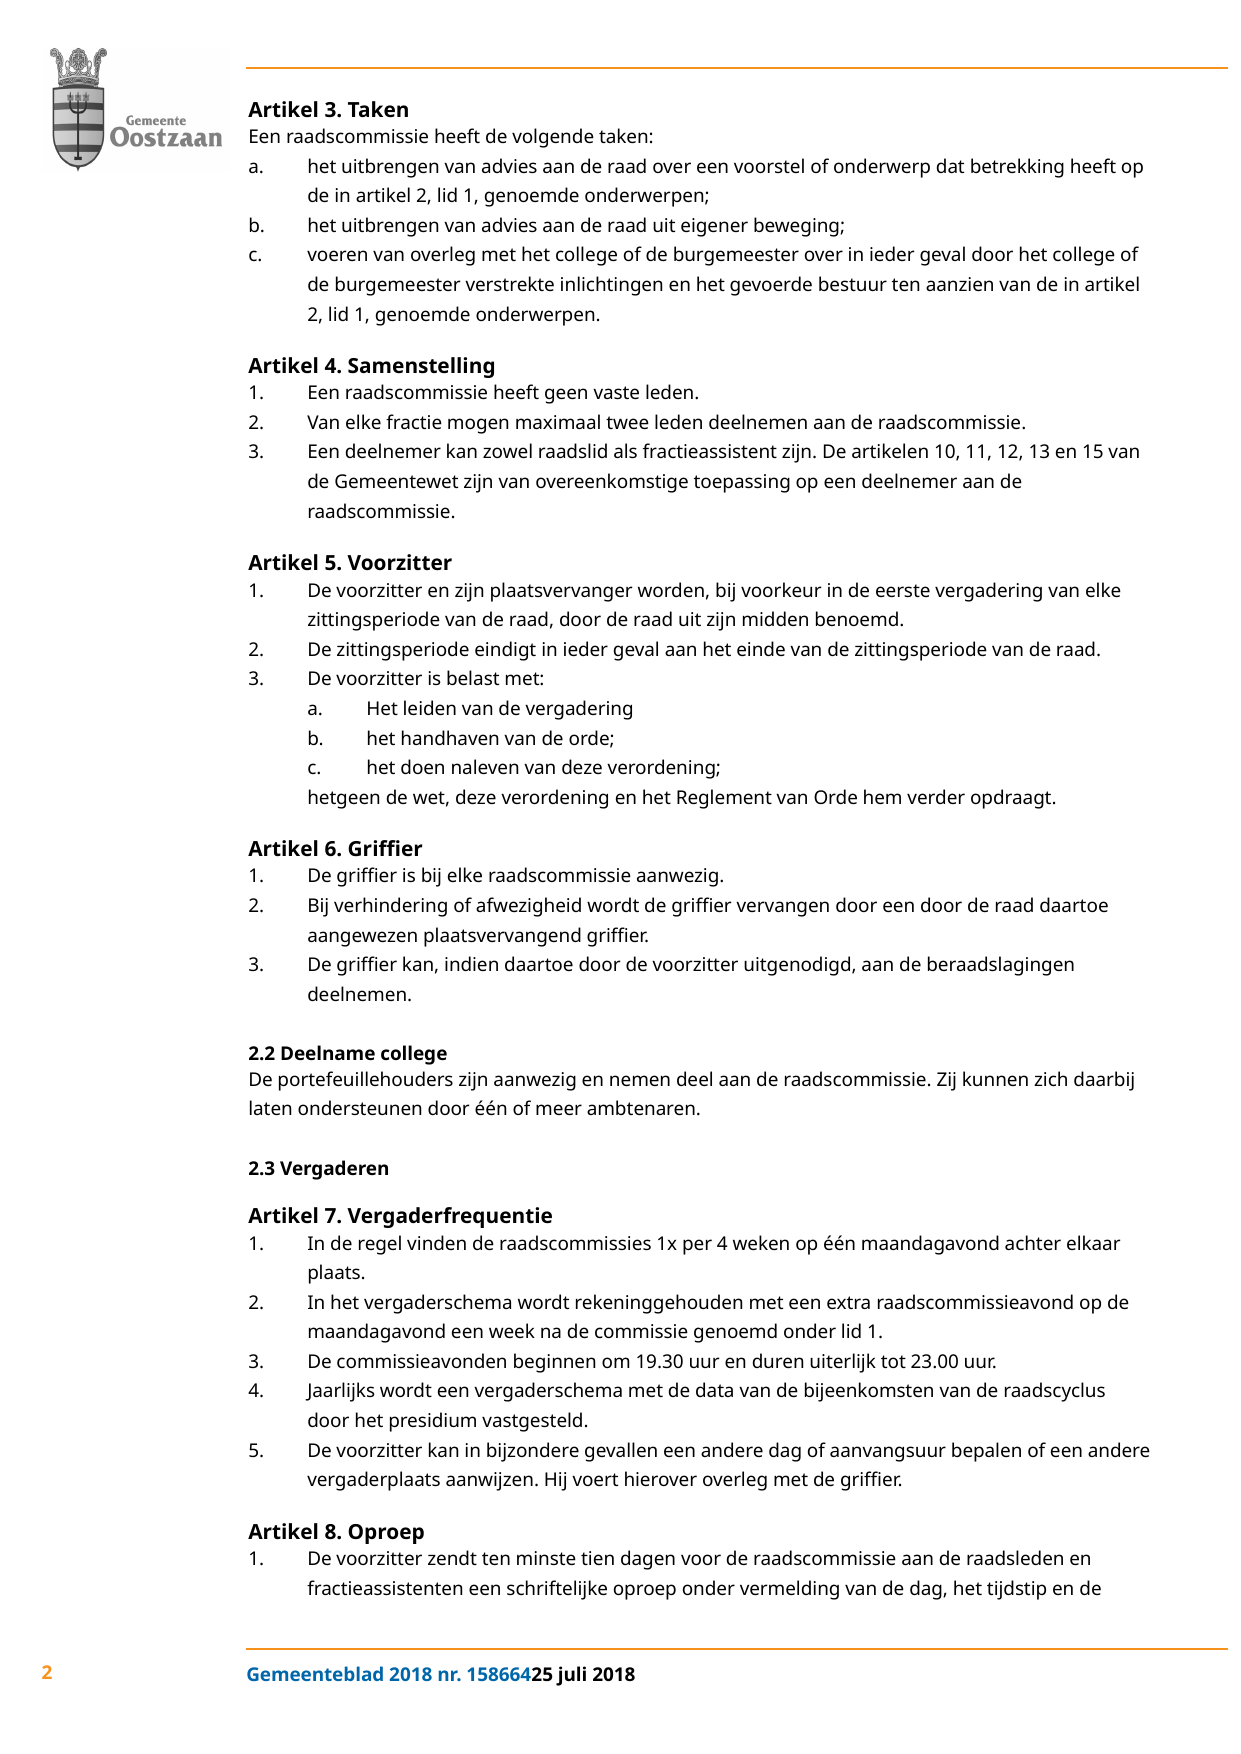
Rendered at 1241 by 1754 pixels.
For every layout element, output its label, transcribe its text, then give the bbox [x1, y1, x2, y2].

list De voorzitter is belast met: [248, 666, 1152, 691]
list voeren van overleg met het college of de burgemeester over in ieder geval door het college of de burgemeester verstrekte inlichtingen en het gevoerde bestuur ten aanzien van de in artikel 2, lid 1, genoemde onderwerpen. [248, 242, 1152, 326]
text Artikel 6. Griffier [248, 834, 1152, 863]
list het handhaven van de orde; [307, 725, 1152, 750]
text Artikel 3. Taken [248, 95, 1152, 123]
list hetgeen de wet, deze verordening en het Reglement van Orde hem verder opdraagt. [248, 784, 1152, 809]
list In het vergaderschema wordt rekeninggehouden met een extra raadscommissieavond op de maandagavond een week na de commissie genoemd onder lid 1. [248, 1289, 1152, 1344]
text Artikel 8. Oproep [248, 1517, 1152, 1545]
text 2.3 Vergaderen [248, 1155, 1152, 1180]
text Artikel 7. Vergaderfrequentie [248, 1201, 1152, 1230]
list De voorzitter en zijn plaatsvervanger worden, bij voorkeur in de eerste vergadering van elke zittingsperiode van de raad, door de raad uit zijn midden benoemd. [248, 577, 1152, 632]
text Een raadscommissie heeft de volgende taken: [248, 123, 1152, 149]
text 2.2 Deelname college [248, 1040, 1152, 1066]
list Jaarlijks wordt een vergaderschema met de data van de bijeenkomsten van de raadscyclus door het presidium vastgesteld. [248, 1378, 1152, 1433]
text Artikel 5. Voorzitter [248, 548, 1152, 577]
text Artikel 4. Samenstelling [248, 351, 1152, 379]
list het doen naleven van deze verordening; [307, 754, 1152, 780]
list De griffier kan, indien daartoe door de voorzitter uitgenodigd, aan de beraadslagingen deelnemen. [248, 951, 1152, 1007]
list het uitbrengen van advies aan de raad uit eigener beweging; [248, 212, 1152, 238]
list De commissieavonden beginnen om 19.30 uur en duren uiterlijk tot 23.00 uur. [248, 1348, 1152, 1374]
list De zittingsperiode eindigt in ieder geval aan het einde van de zittingsperiode van de raad. [248, 636, 1152, 662]
list Het leiden van de vergadering [307, 695, 1152, 721]
list Bij verhindering of afwezigheid wordt de griffier vervangen door een door de raad daartoe aangewezen plaatsvervangend griffier. [248, 892, 1152, 948]
picture [41, 47, 231, 172]
list In de regel vinden de raadscommissies 1x per 4 weken op één maandagavond achter elkaar plaats. [248, 1230, 1152, 1285]
list De griffier is bij elke raadscommissie aanwezig. [248, 863, 1152, 888]
list Een raadscommissie heeft geen vaste leden. [248, 379, 1152, 405]
text De portefeuillehouders zijn aanwezig en nemen deel aan de raadscommissie. Zij kunnen zich daarbij laten ondersteunen door één of meer ambtenaren. [248, 1066, 1152, 1121]
list De voorzitter kan in bijzondere gevallen een andere dag of aanvangsuur bepalen of een andere vergaderplaats aanwijzen. Hij voert hierover overleg met de griffier. [248, 1437, 1152, 1492]
list het uitbrengen van advies aan de raad over een voorstel of onderwerp dat betrekking heeft op de in artikel 2, lid 1, genoemde onderwerpen; [248, 153, 1152, 208]
list Van elke fractie mogen maximaal twee leden deelnemen aan de raadscommissie. [248, 409, 1152, 435]
list De voorzitter zendt ten minste tien dagen voor de raadscommissie aan de raadsleden en fractieassistenten een schriftelijke oproep onder vermelding van de dag, het tijdstip en de [248, 1545, 1152, 1601]
list Een deelnemer kan zowel raadslid als fractieassistent zijn. De artikelen 10, 11, 12, 13 en 15 van de Gemeentewet zijn van overeenkomstige toepassing op een deelnemer aan de raadscommissie. [248, 439, 1152, 524]
